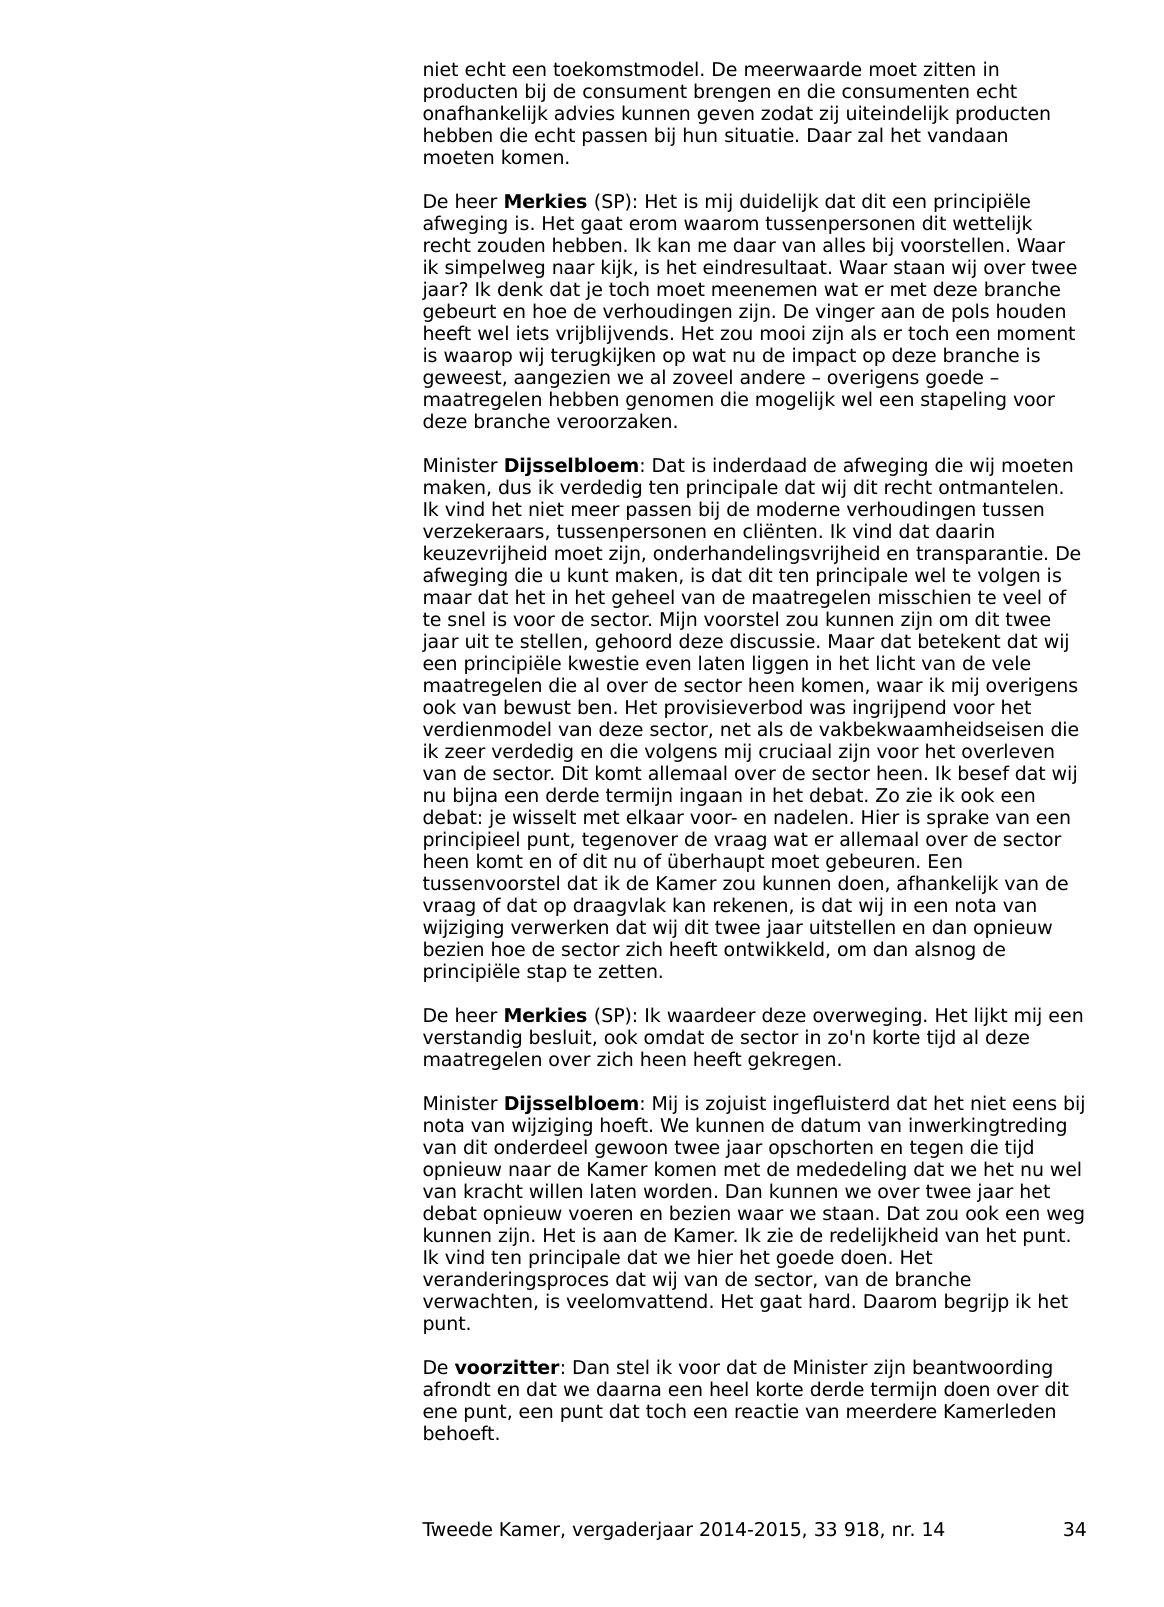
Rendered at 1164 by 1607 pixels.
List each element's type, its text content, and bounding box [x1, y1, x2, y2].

text De heer Merkies (SP): Ik waardeer deze overweging. Het lijkt mij een verstandig besluit, ook omdat de sector in zo'n korte tijd al deze maatregelen over zich heen heeft gekregen. [422, 1005, 1087, 1071]
text De voorzitter: Dan stel ik voor dat de Minister zijn beantwoording afrondt en dat we daarna een heel korte derde termijn doen over dit ene punt, een punt dat toch een reactie van meerdere Kamerleden behoeft. [422, 1357, 1087, 1445]
text Minister Dijsselbloem: Mij is zojuist ingefluisterd dat het niet eens bij nota van wijziging hoeft. We kunnen de datum van inwerkingtreding van dit onderdeel gewoon twee jaar opschorten en tegen die tijd opnieuw naar de Kamer komen met de mededeling dat we het nu wel van kracht willen laten worden. Dan kunnen we over twee jaar het debat opnieuw voeren en bezien waar we staan. Dat zou ook een weg kunnen zijn. Het is aan de Kamer. Ik zie de redelijkheid van het punt. Ik vind ten principale dat we hier het goede doen. Het veranderingsproces dat wij van de sector, van de branche verwachten, is veelomvattend. Het gaat hard. Daarom begrijp ik het punt. [422, 1093, 1087, 1335]
text De heer Merkies (SP): Het is mij duidelijk dat dit een principiële afweging is. Het gaat erom waarom tussenpersonen dit wettelijk recht zouden hebben. Ik kan me daar van alles bij voorstellen. Waar ik simpelweg naar kijk, is het eindresultaat. Waar staan wij over twee jaar? Ik denk dat je toch moet meenemen wat er met deze branche gebeurt en hoe de verhoudingen zijn. De vinger aan de pols houden heeft wel iets vrijblijvends. Het zou mooi zijn als er toch een moment is waarop wij terugkijken op wat nu de impact op deze branche is geweest, aangezien we al zoveel andere – overigens goede – maatregelen hebben genomen die mogelijk wel een stapeling voor deze branche veroorzaken. [422, 191, 1087, 433]
text Minister Dijsselbloem: Dat is inderdaad de afweging die wij moeten maken, dus ik verdedig ten principale dat wij dit recht ontmantelen. Ik vind het niet meer passen bij de moderne verhoudingen tussen verzekeraars, tussenpersonen en cliënten. Ik vind dat daarin keuzevrijheid moet zijn, onderhandelingsvrijheid en transparantie. De afweging die u kunt maken, is dat dit ten principale wel te volgen is maar dat het in het geheel van de maatregelen misschien te veel of te snel is voor de sector. Mijn voorstel zou kunnen zijn om dit twee jaar uit te stellen, gehoord deze discussie. Maar dat betekent dat wij een principiële kwestie even laten liggen in het licht van de vele maatregelen die al over de sector heen komen, waar ik mij overigens ook van bewust ben. Het provisieverbod was ingrijpend voor het verdienmodel van deze sector, net als de vakbekwaamheidseisen die ik zeer verdedig en die volgens mij cruciaal zijn voor het overleven van de sector. Dit komt allemaal over de sector heen. Ik besef dat wij nu bijna een derde termijn ingaan in het debat. Zo zie ik ook een debat: je wisselt met elkaar voor- en nadelen. Hier is sprake van een principieel punt, tegenover de vraag wat er allemaal over de sector heen komt en of dit nu of überhaupt moet gebeuren. Een tussenvoorstel dat ik de Kamer zou kunnen doen, afhankelijk van de vraag of dat op draagvlak kan rekenen, is dat wij in een nota van wijziging verwerken dat wij dit twee jaar uitstellen en dan opnieuw bezien hoe de sector zich heeft ontwikkeld, om dan alsnog de principiële stap te zetten. [422, 455, 1087, 983]
text niet echt een toekomstmodel. De meerwaarde moet zitten in producten bij de consument brengen en die consumenten echt onafhankelijk advies kunnen geven zodat zij uiteindelijk producten hebben die echt passen bij hun situatie. Daar zal het vandaan moeten komen. [422, 59, 1087, 169]
